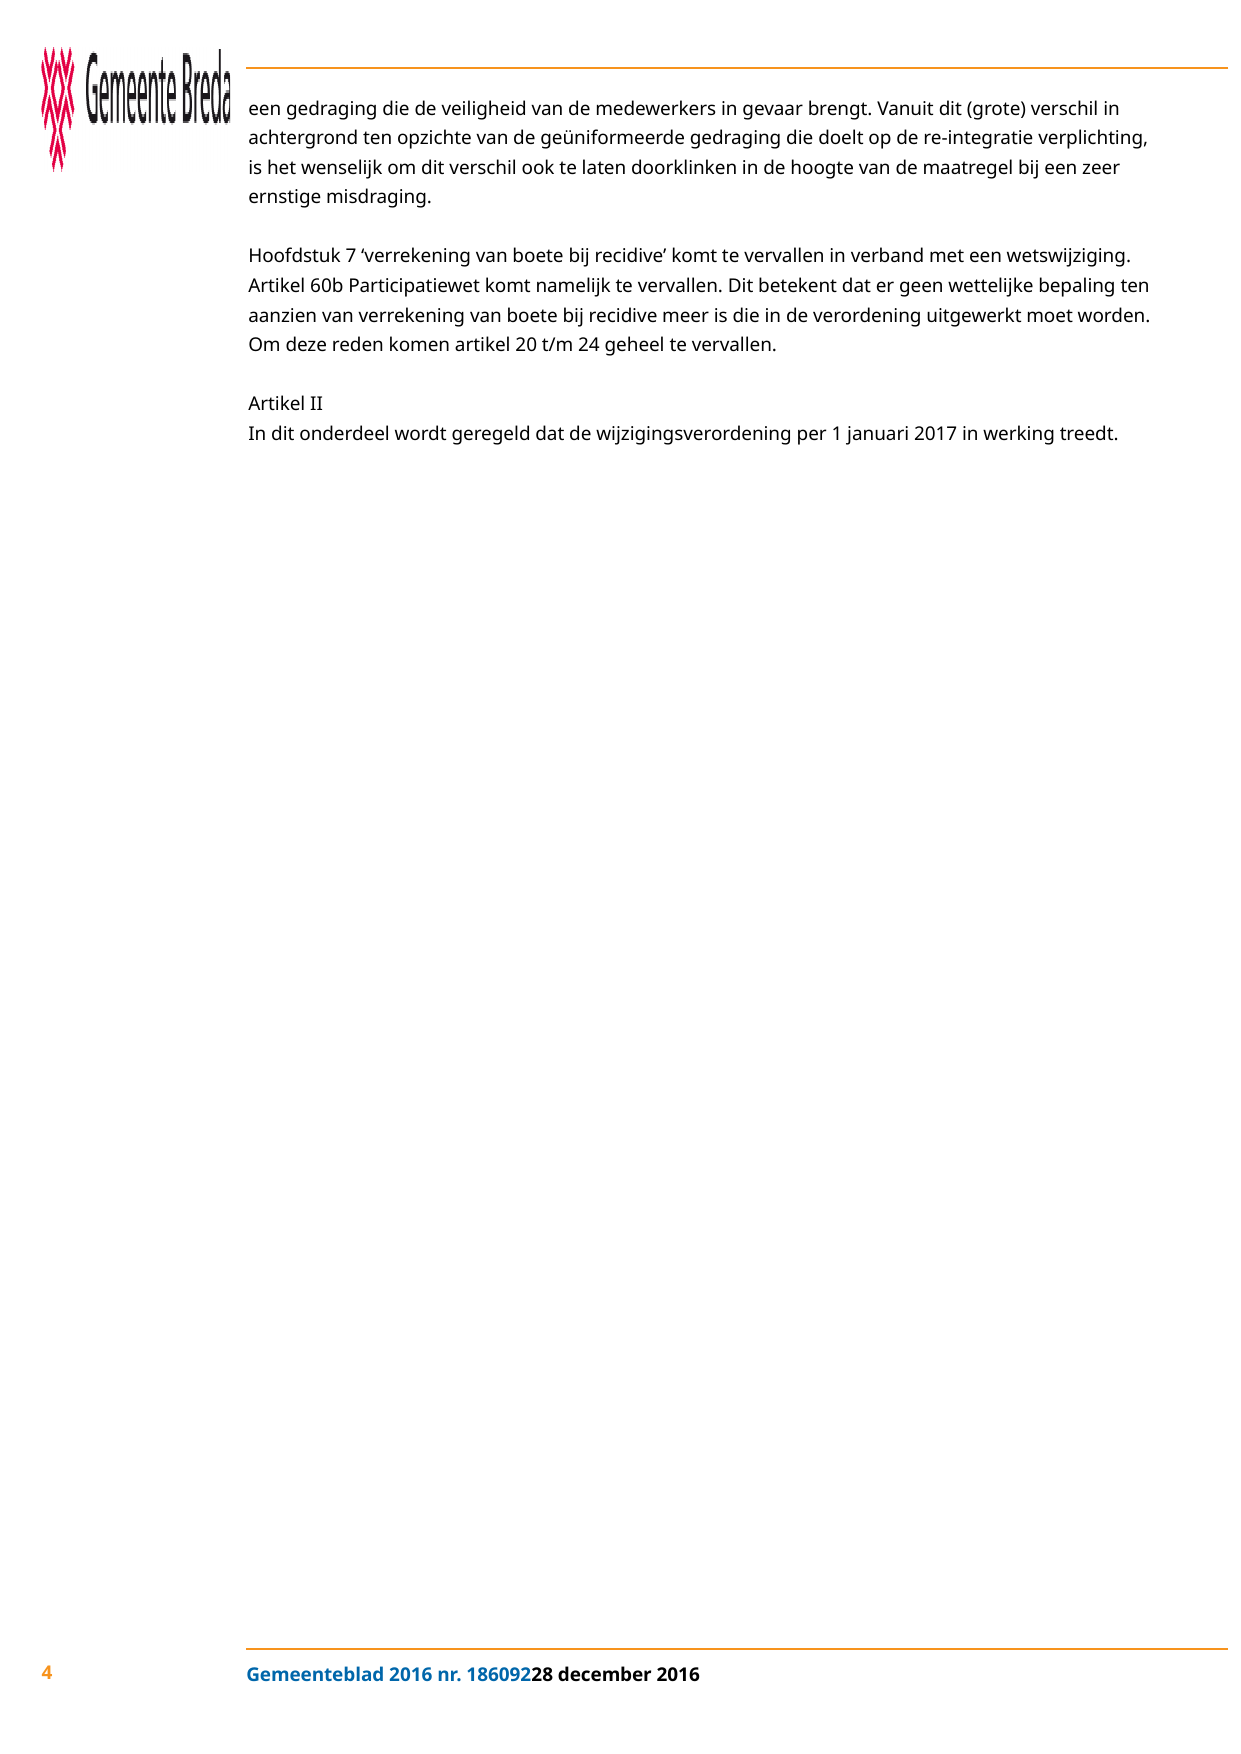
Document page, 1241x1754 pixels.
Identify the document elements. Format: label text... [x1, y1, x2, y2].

text Hoofdstuk 7 ‘verrekening van boete bij recidive’ komt te vervallen in verband met een wetswijziging. Artikel 60b Participatiewet komt namelijk te vervallen. Dit betekent dat er geen wettelijke bepaling ten aanzien van verrekening van boete bij recidive meer is die in de verordening uitgewerkt moet worden. Om deze reden komen artikel 20 t/m 24 geheel te vervallen. [248, 243, 1152, 357]
text In dit onderdeel wordt geregeld dat de wijzigingsverordening per 1 januari 2017 in werking treedt. [248, 420, 1152, 446]
text een gedraging die de veiligheid van de medewerkers in gevaar brengt. Vanuit dit (grote) verschil in achtergrond ten opzichte van de geüniformeerde gedraging die doelt op de re-integratie verplichting, is het wenselijk om dit verschil ook te laten doorklinken in de hoogte van de maatregel bij een zeer ernstige misdraging. [248, 95, 1152, 209]
picture [41, 47, 231, 172]
text Artikel II [248, 391, 1152, 416]
